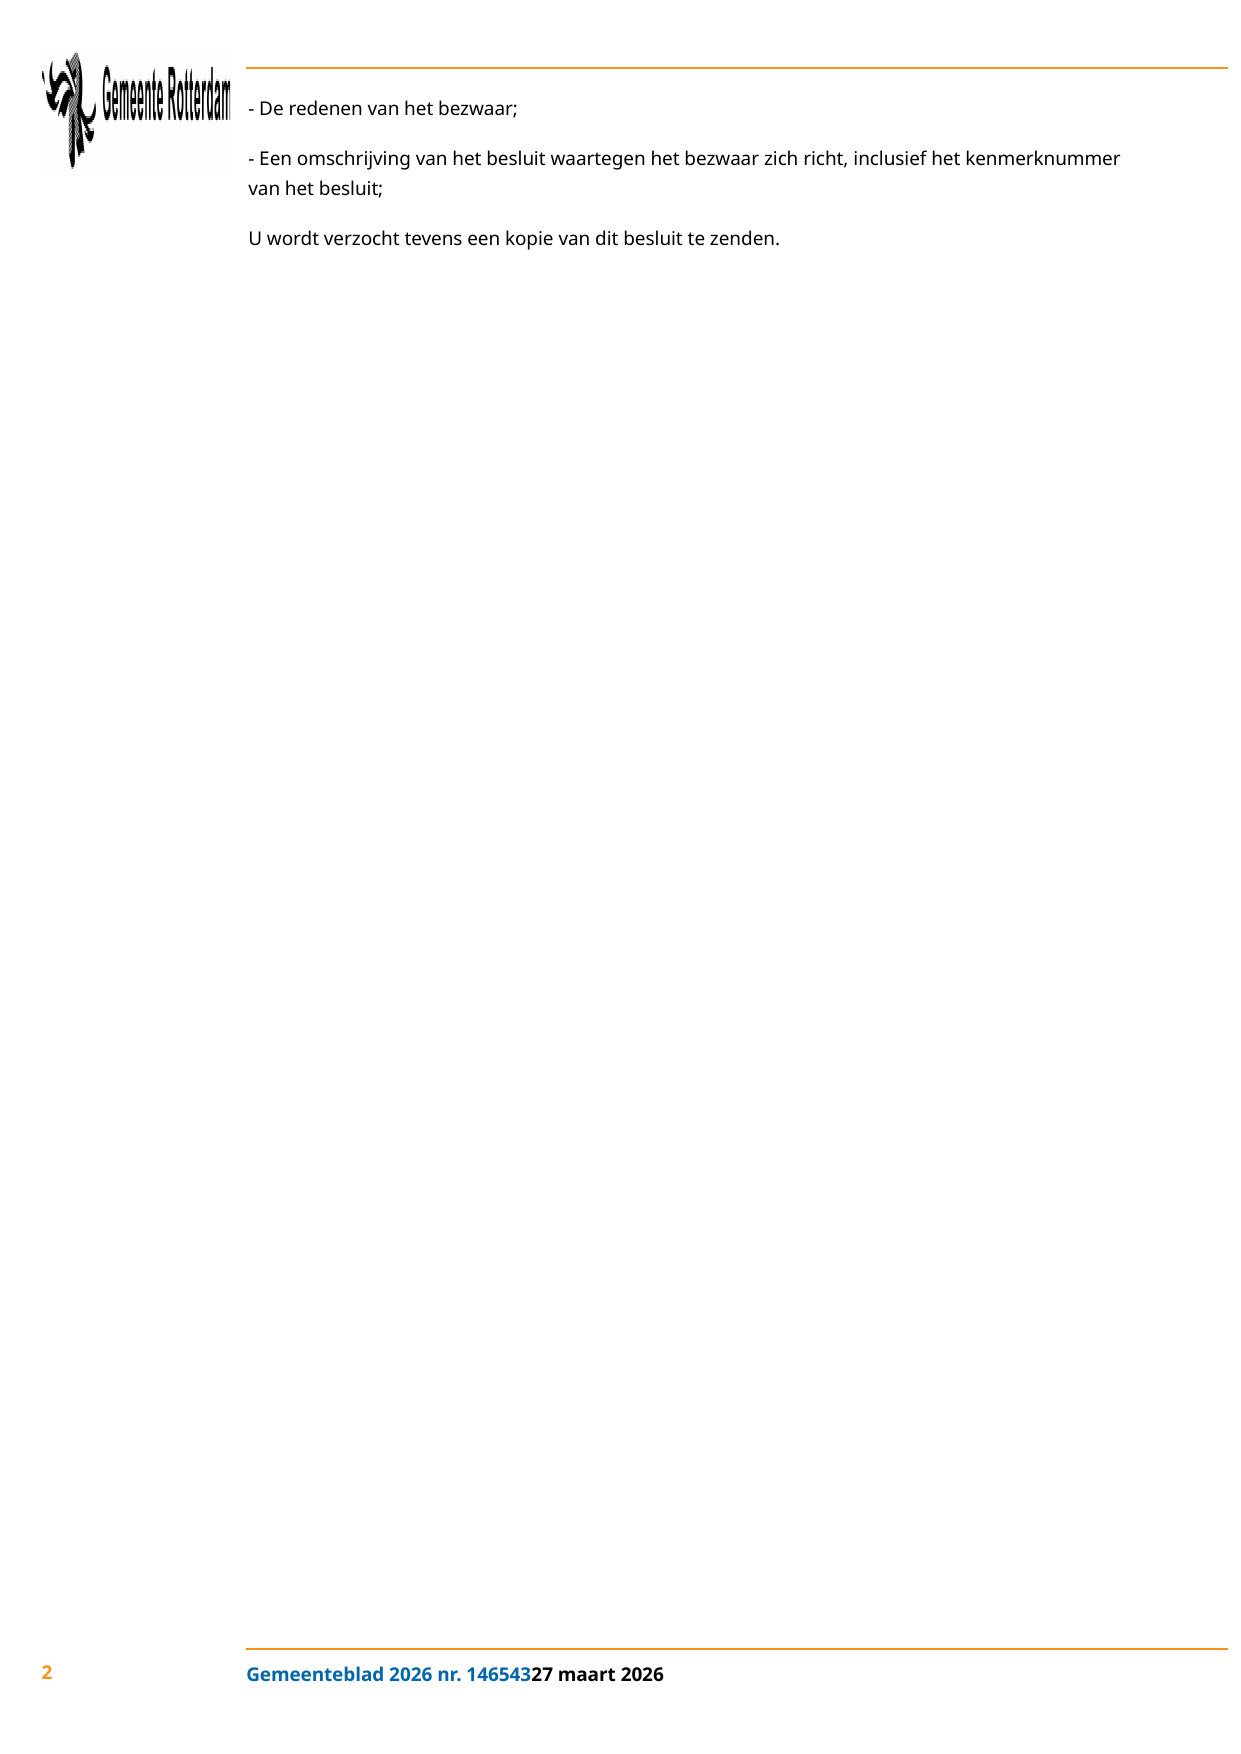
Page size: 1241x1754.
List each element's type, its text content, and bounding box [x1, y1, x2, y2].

text U wordt verzocht tevens een kopie van dit besluit te zenden. [248, 225, 1152, 251]
text - Een omschrijving van het besluit waartegen het bezwaar zich richt, inclusief het kenmerknummer van het besluit; [248, 145, 1152, 201]
picture [41, 47, 231, 172]
text - De redenen van het bezwaar; [248, 95, 1152, 121]
